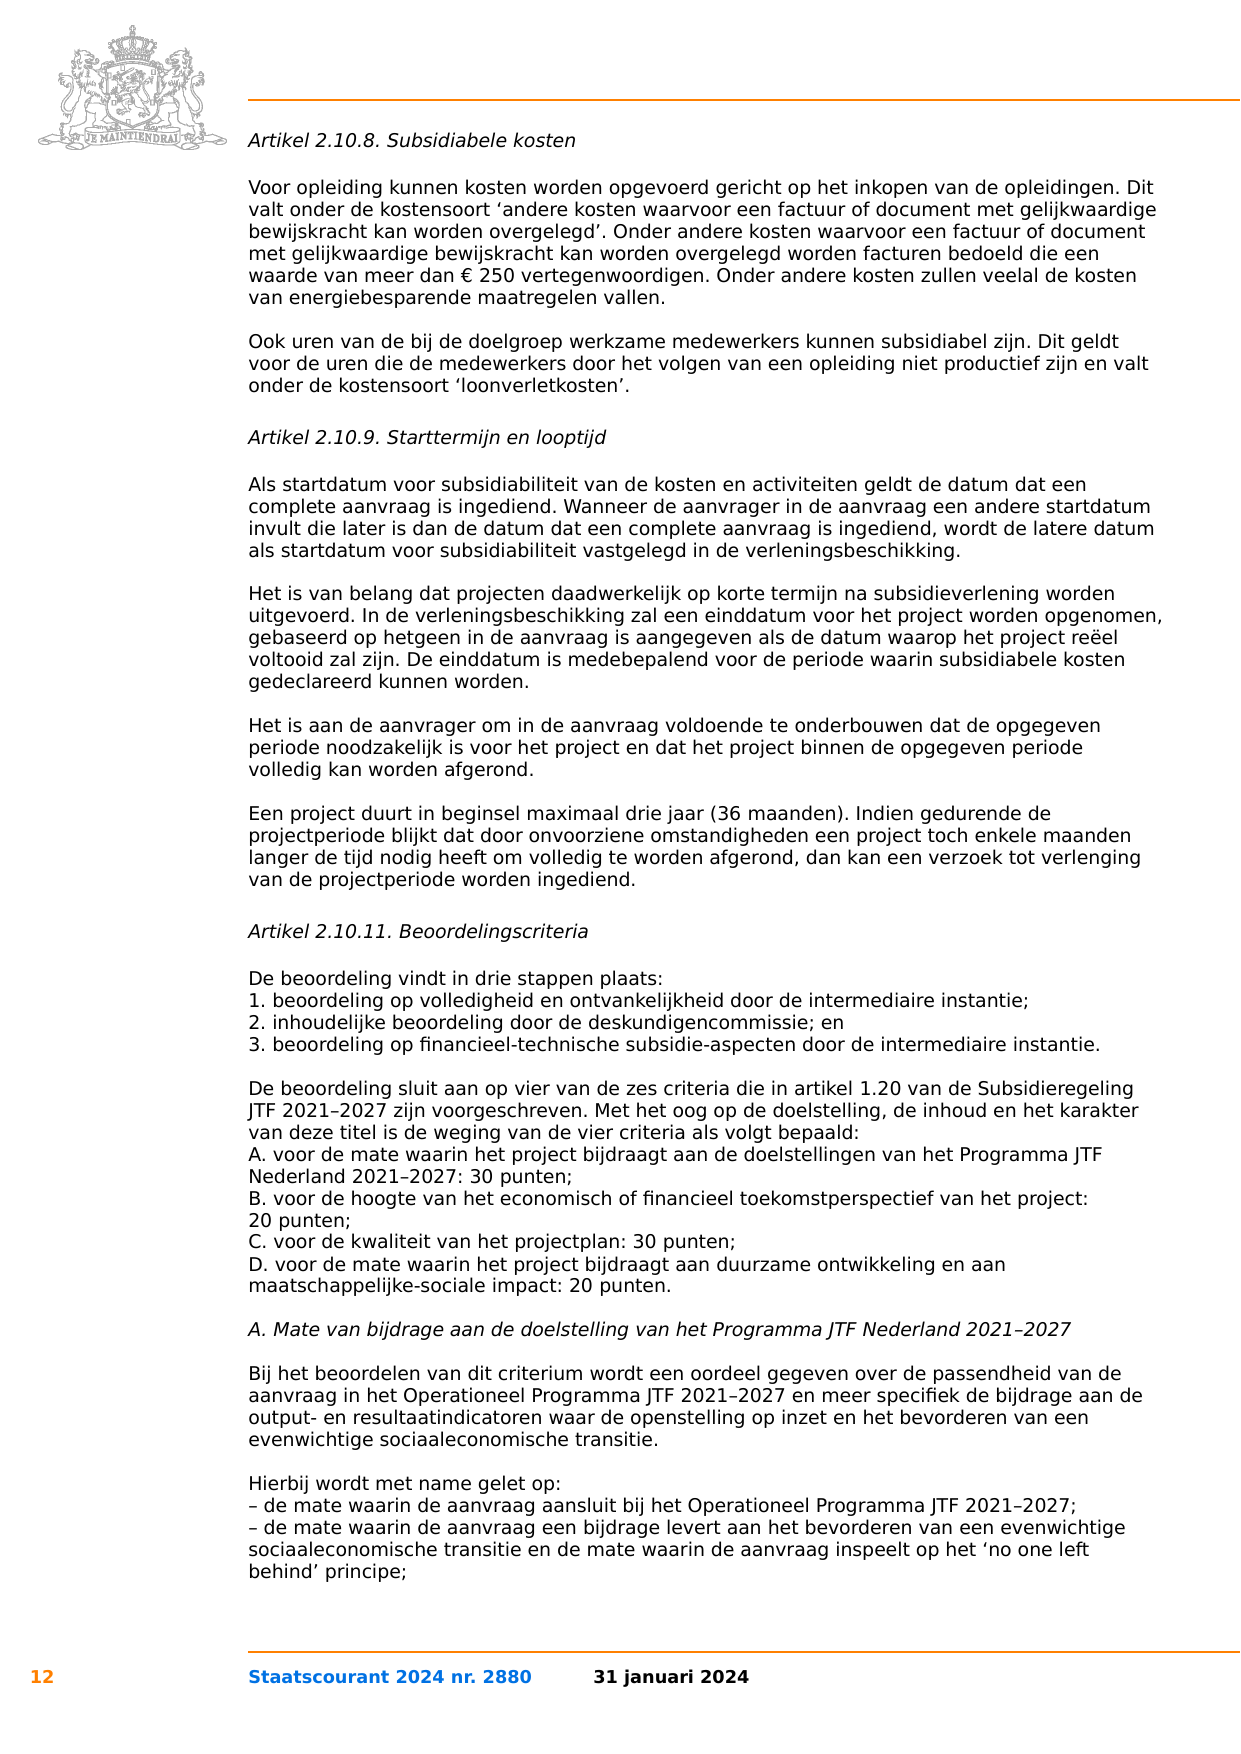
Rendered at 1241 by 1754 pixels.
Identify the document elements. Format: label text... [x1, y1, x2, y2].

subtitle Artikel 2.10.9. Starttermijn en looptijd [248, 427, 1163, 448]
text 2. inhoudelijke beoordeling door de deskundigencommissie; en [248, 1012, 1163, 1034]
text Als startdatum voor subsidiabiliteit van de kosten en activiteiten geldt de datum dat een complete aanvraag is ingediend. Wanneer de aanvrager in de aanvraag een andere startdatum invult die later is dan de datum dat een complete aanvraag is ingediend, wordt de latere datum als startdatum voor subsidiabiliteit vastgelegd in de verleningsbeschikking. [248, 473, 1163, 561]
text – de mate waarin de aanvraag aansluit bij het Operationeel Programma JTF 2021–2027; [248, 1495, 1163, 1517]
subtitle Artikel 2.10.11. Beoordelingscriteria [248, 921, 1163, 943]
subtitle Artikel 2.10.8. Subsidiabele kosten [248, 130, 1163, 152]
text Bij het beoordelen van dit criterium wordt een oordeel gegeven over de passendheid van de aanvraag in het Operationeel Programma JTF 2021–2027 en meer specifiek de bijdrage aan de output- en resultaatindicatoren waar de openstelling op inzet en het bevorderen van een evenwichtige sociaaleconomische transitie. [248, 1363, 1163, 1451]
text 3. beoordeling op financieel-technische subsidie-aspecten door de intermediaire instantie. [248, 1034, 1163, 1056]
text D. voor de mate waarin het project bijdraagt aan duurzame ontwikkeling en aan maatschappelijke-sociale impact: 20 punten. [248, 1253, 1163, 1297]
text C. voor de kwaliteit van het projectplan: 30 punten; [248, 1231, 1163, 1253]
text – de mate waarin de aanvraag een bijdrage levert aan het bevorderen van een evenwichtige sociaaleconomische transitie en de mate waarin de aanvraag inspeelt op het ‘no one left behind’ principe; [248, 1517, 1163, 1583]
text Voor opleiding kunnen kosten worden opgevoerd gericht op het inkopen van de opleidingen. Dit valt onder de kostensoort ‘andere kosten waarvoor een factuur of document met gelijkwaardige bewijskracht kan worden overgelegd’. Onder andere kosten waarvoor een factuur of document met gelijkwaardige bewijskracht kan worden overgelegd worden facturen bedoeld die een waarde van meer dan € 250 vertegenwoordigen. Onder andere kosten zullen veelal de kosten van energiebesparende maatregelen vallen. [248, 177, 1163, 309]
text 1. beoordeling op volledigheid en ontvankelijkheid door de intermediaire instantie; [248, 990, 1163, 1012]
picture [38, 25, 227, 150]
text Het is aan de aanvrager om in de aanvraag voldoende te onderbouwen dat de opgegeven periode noodzakelijk is voor het project en dat het project binnen de opgegeven periode volledig kan worden afgerond. [248, 715, 1163, 781]
subtitle A. Mate van bijdrage aan de doelstelling van het Programma JTF Nederland 2021–2027 [248, 1319, 1163, 1341]
text Ook uren van de bij de doelgroep werkzame medewerkers kunnen subsidiabel zijn. Dit geldt voor de uren die de medewerkers door het volgen van een opleiding niet productief zijn en valt onder de kostensoort ‘loonverletkosten’. [248, 331, 1163, 397]
text Hierbij wordt met name gelet op: [248, 1473, 1163, 1495]
text De beoordeling vindt in drie stappen plaats: [248, 968, 1163, 990]
text A. voor de mate waarin het project bijdraagt aan de doelstellingen van het Programma JTF Nederland 2021–2027: 30 punten; [248, 1143, 1163, 1187]
text B. voor de hoogte van het economisch of financieel toekomstperspectief van het project: 20 punten; [248, 1187, 1163, 1231]
text Een project duurt in beginsel maximaal drie jaar (36 maanden). Indien gedurende de projectperiode blijkt dat door onvoorziene omstandigheden een project toch enkele maanden langer de tijd nodig heeft om volledig te worden afgerond, dan kan een verzoek tot verlenging van de projectperiode worden ingediend. [248, 803, 1163, 891]
text Het is van belang dat projecten daadwerkelijk op korte termijn na subsidieverlening worden uitgevoerd. In de verleningsbeschikking zal een einddatum voor het project worden opgenomen, gebaseerd op hetgeen in de aanvraag is aangegeven als de datum waarop het project reëel voltooid zal zijn. De einddatum is medebepalend voor de periode waarin subsidiabele kosten gedeclareerd kunnen worden. [248, 583, 1163, 693]
text De beoordeling sluit aan op vier van de zes criteria die in artikel 1.20 van de Subsidieregeling JTF 2021–2027 zijn voorgeschreven. Met het oog op de doelstelling, de inhoud en het karakter van deze titel is de weging van de vier criteria als volgt bepaald: [248, 1078, 1163, 1143]
